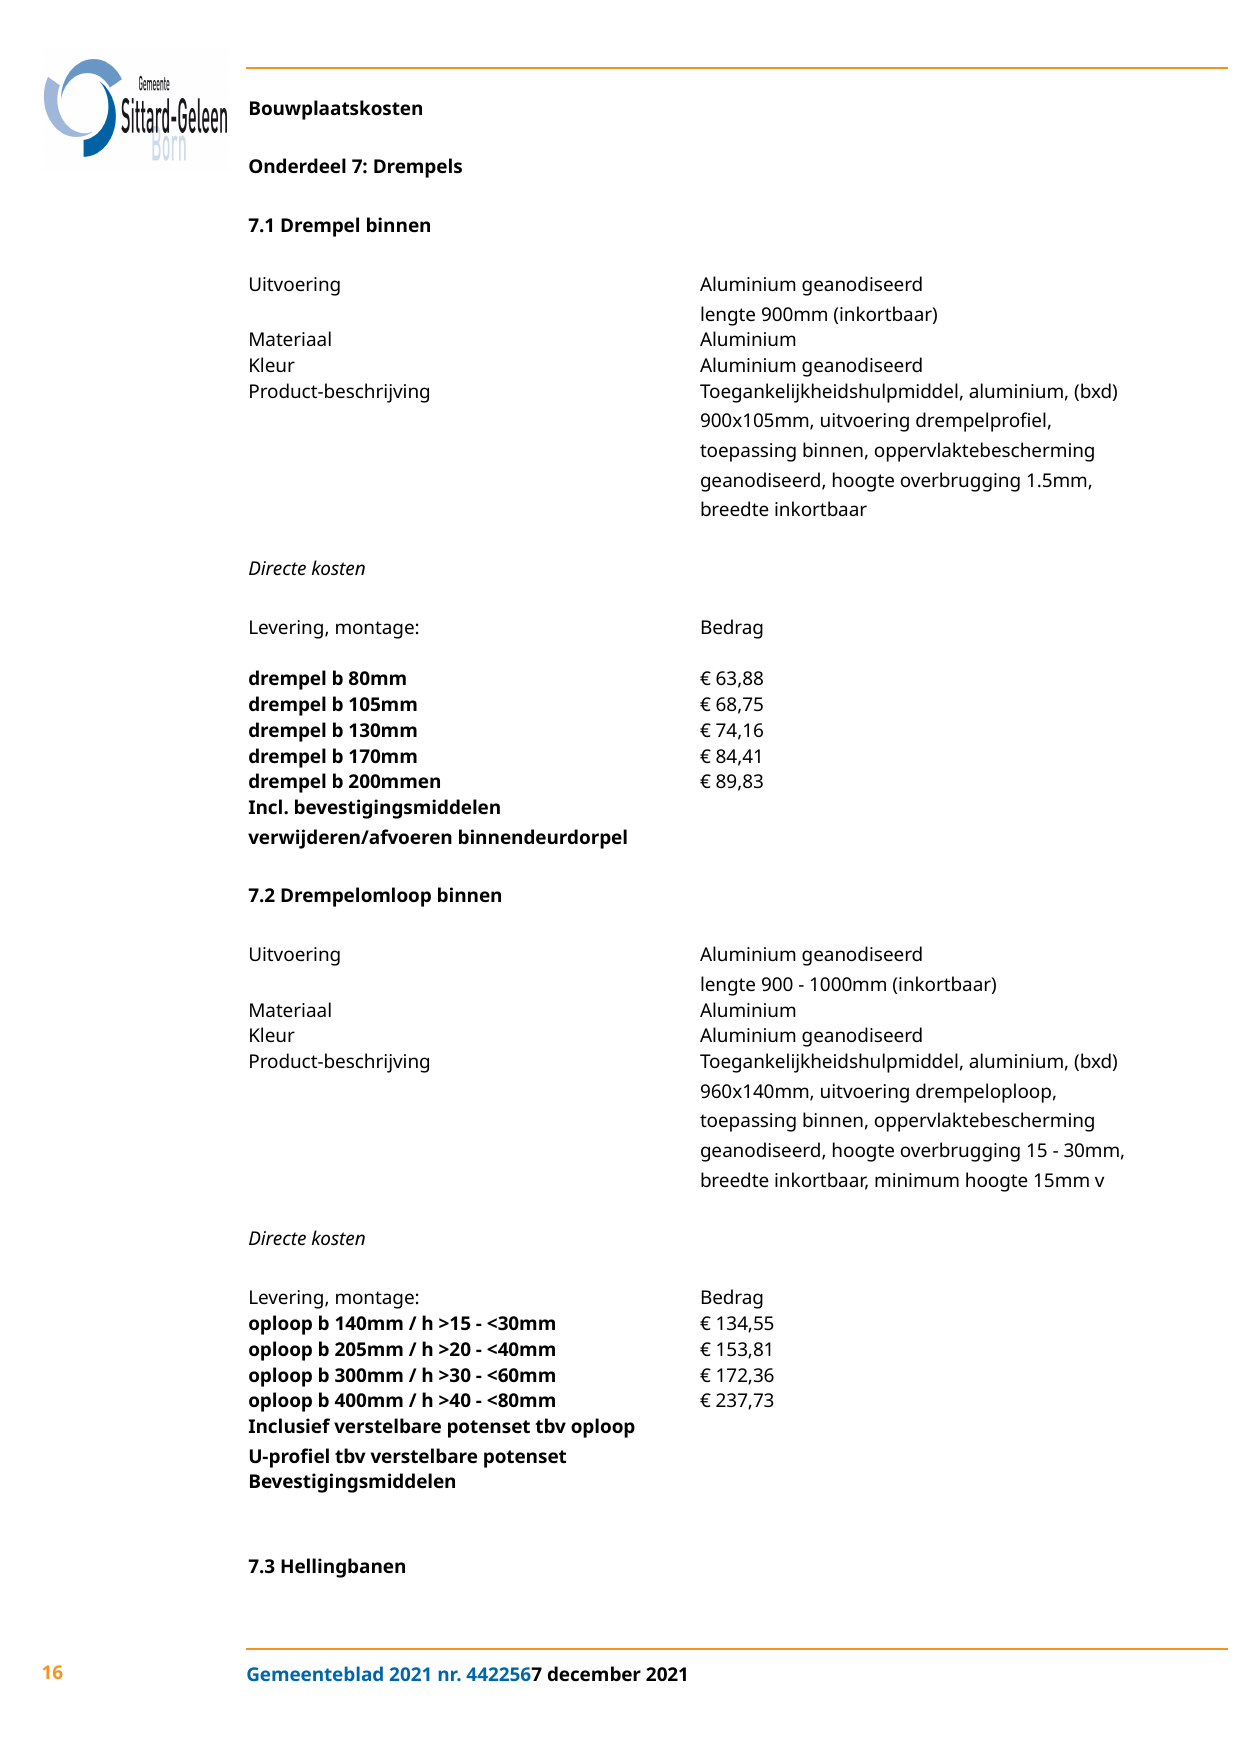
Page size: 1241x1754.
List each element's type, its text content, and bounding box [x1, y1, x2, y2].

table_cell drempel b 130mm [248, 717, 700, 743]
table_cell [248, 1494, 700, 1520]
table_cell Toegankelijkheidshulpmiddel, aluminium, (bxd) 960x140mm, uitvoering drempeloploop, toepassing binnen, oppervlaktebescherming geanodiseerd, hoogte overbrugging 15 - 30mm, breedte inkortbaar, minimum hoogte 15mm v [700, 1049, 1152, 1192]
text 7.1 Drempel binnen [248, 212, 1152, 238]
table_cell Bevestigingsmiddelen [248, 1469, 700, 1494]
table_cell oploop b 205mm / h >20 - <40mm [248, 1336, 700, 1362]
table_cell Product-beschrijving [248, 378, 700, 522]
table_cell [700, 1469, 1152, 1494]
table_cell Aluminium geanodiseerd [700, 352, 1152, 378]
table_cell oploop b 140mm / h >15 - <30mm [248, 1310, 700, 1336]
table_cell drempel b 80mm [248, 666, 700, 691]
table_header Bedrag [700, 614, 1152, 640]
table_cell € 68,75 [700, 691, 1152, 717]
text Directe kosten [248, 1225, 1152, 1251]
table_cell [700, 640, 1152, 666]
table_header Uitvoering [248, 271, 700, 327]
table_header Bedrag [700, 1285, 1152, 1310]
table_cell Aluminium [700, 997, 1152, 1023]
table_cell Incl. bevestigingsmiddelen verwijderen/afvoeren binnendeurdorpel [248, 794, 700, 849]
text 7.3 Hellingbanen [248, 1553, 1152, 1578]
table_cell drempel b 105mm [248, 691, 700, 717]
table_header Levering, montage: [248, 1285, 700, 1310]
table_header Aluminium geanodiseerd lengte 900 - 1000mm (inkortbaar) [700, 942, 1152, 997]
table_cell € 237,73 [700, 1388, 1152, 1413]
table_cell € 63,88 [700, 666, 1152, 691]
table_cell drempel b 200mmen [248, 769, 700, 794]
text Directe kosten [248, 555, 1152, 581]
table_cell Product-beschrijving [248, 1049, 700, 1192]
table_cell [700, 794, 1152, 849]
table_cell [248, 640, 700, 666]
table_header Uitvoering [248, 942, 700, 997]
table_cell € 84,41 [700, 743, 1152, 768]
table_cell Toegankelijkheidshulpmiddel, aluminium, (bxd) 900x105mm, uitvoering drempelprofiel, toepassing binnen, oppervlaktebescherming geanodiseerd, hoogte overbrugging 1.5mm, breedte inkortbaar [700, 378, 1152, 522]
table_cell drempel b 170mm [248, 743, 700, 768]
table_cell € 153,81 [700, 1336, 1152, 1362]
picture [41, 47, 231, 172]
table_cell € 89,83 [700, 769, 1152, 794]
table_cell [700, 1494, 1152, 1520]
table_cell Inclusief verstelbare potenset tbv oploop U-profiel tbv verstelbare potenset [248, 1413, 700, 1468]
table_cell € 172,36 [700, 1362, 1152, 1387]
table_cell Aluminium [700, 327, 1152, 352]
table_cell [700, 1413, 1152, 1468]
text 7.2 Drempelomloop binnen [248, 882, 1152, 908]
table_cell Bouwplaatskosten [248, 95, 700, 121]
table_cell Kleur [248, 352, 700, 378]
table_header Levering, montage: [248, 614, 700, 640]
table_header Aluminium geanodiseerd lengte 900mm (inkortbaar) [700, 271, 1152, 327]
table_cell oploop b 300mm / h >30 - <60mm [248, 1362, 700, 1387]
table_cell Kleur [248, 1023, 700, 1048]
table_header Onderdeel 7: Drempels [248, 154, 1152, 179]
table_cell € 134,55 [700, 1310, 1152, 1336]
table_cell Aluminium geanodiseerd [700, 1023, 1152, 1048]
table_cell [700, 95, 1152, 121]
table_cell oploop b 400mm / h >40 - <80mm [248, 1388, 700, 1413]
table_cell Materiaal [248, 327, 700, 352]
table_cell Materiaal [248, 997, 700, 1023]
table_cell € 74,16 [700, 717, 1152, 743]
